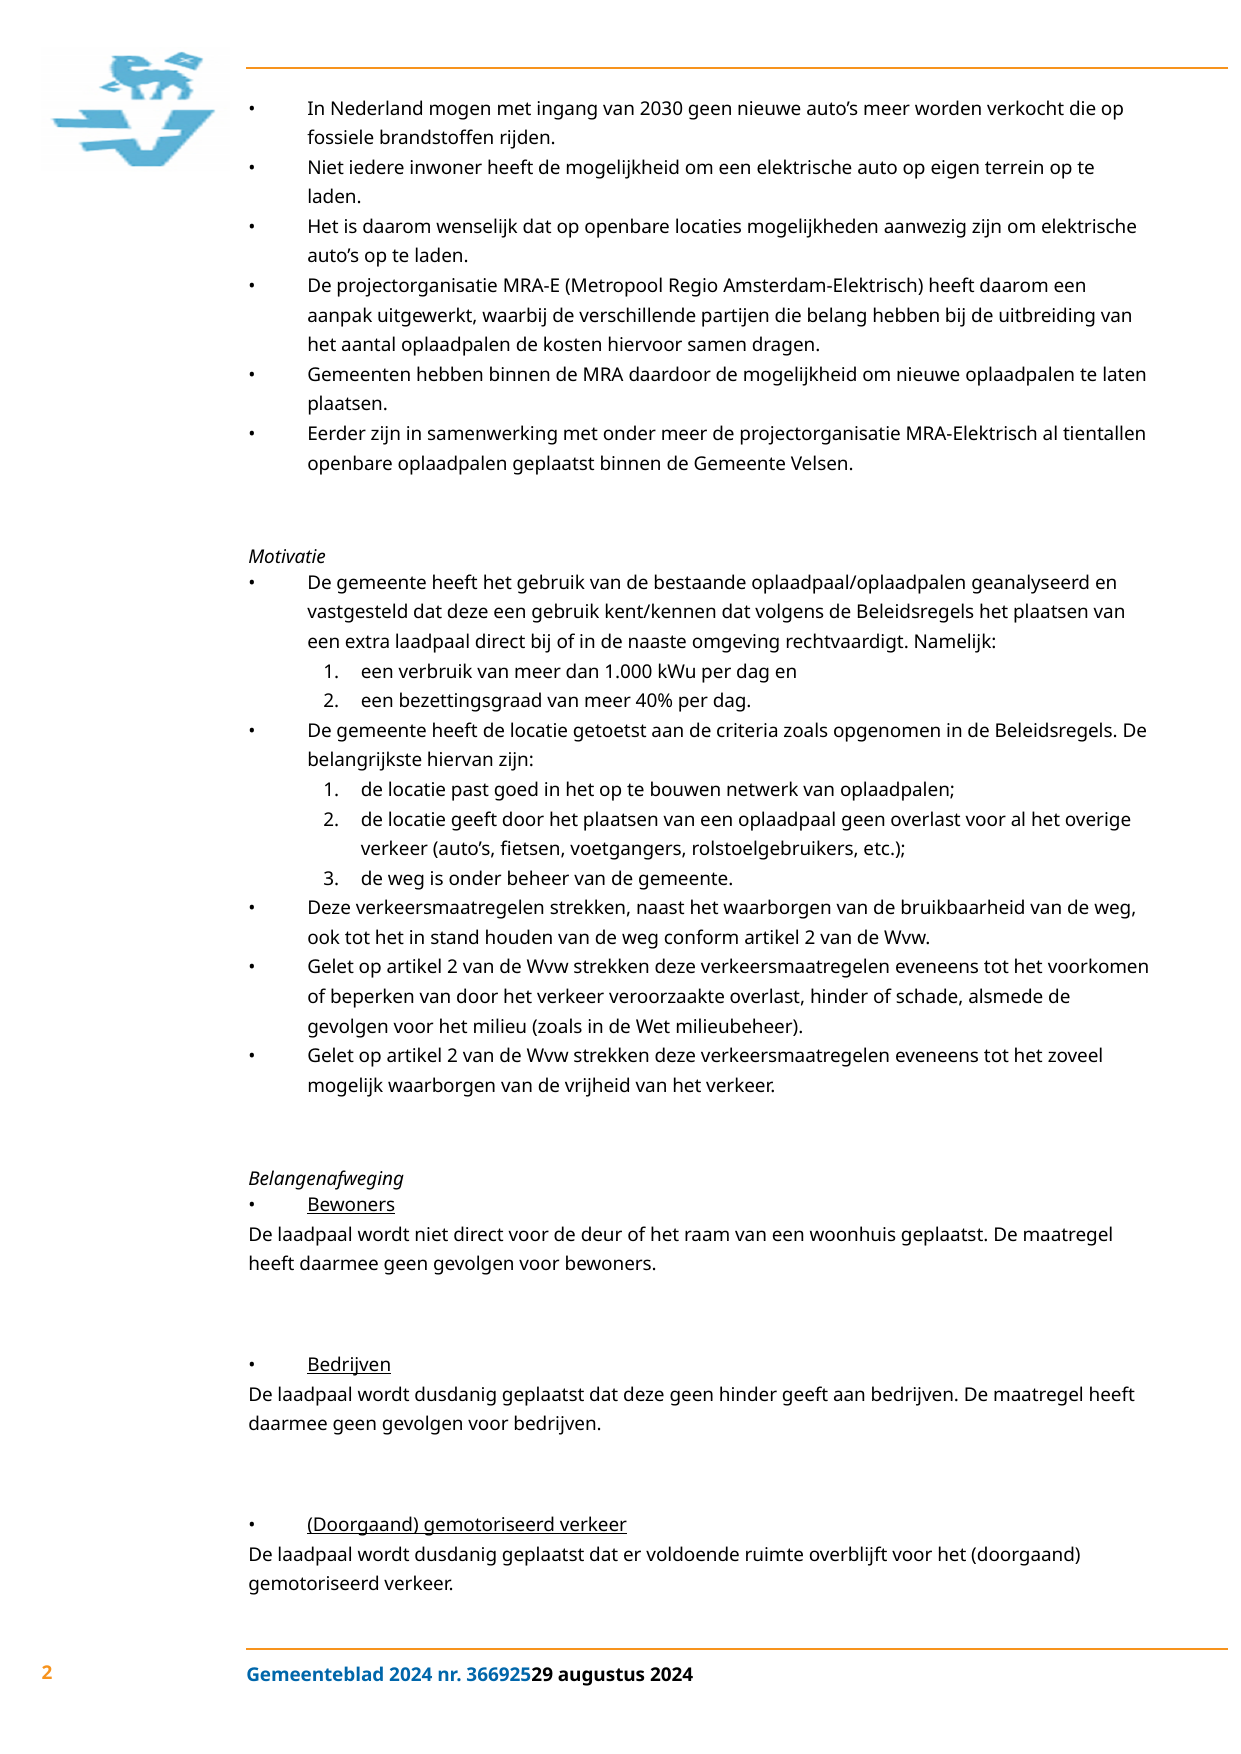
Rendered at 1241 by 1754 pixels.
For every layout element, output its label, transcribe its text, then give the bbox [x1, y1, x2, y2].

text De laadpaal wordt niet direct voor de deur of het raam van een woonhuis geplaatst. De maatregel heeft daarmee geen gevolgen voor bewoners. [248, 1221, 1152, 1276]
list De gemeente heeft de locatie getoetst aan de criteria zoals opgenomen in de Beleidsregels. De belangrijkste hiervan zijn: [248, 717, 1152, 772]
list Gemeenten hebben binnen de MRA daardoor de mogelijkheid om nieuwe oplaadpalen te laten plaatsen. [248, 361, 1152, 416]
text De laadpaal wordt dusdanig geplaatst dat deze geen hinder geeft aan bedrijven. De maatregel heeft daarmee geen gevolgen voor bedrijven. [248, 1381, 1152, 1436]
list Bewoners [248, 1191, 1152, 1217]
list een bezettingsgraad van meer 40% per dag. [323, 687, 1152, 713]
text De laadpaal wordt dusdanig geplaatst dat er voldoende ruimte overblijft voor het (doorgaand) gemotoriseerd verkeer. [248, 1541, 1152, 1596]
list In Nederland mogen met ingang van 2030 geen nieuwe auto’s meer worden verkocht die op fossiele brandstoffen rijden. [248, 95, 1152, 150]
text Motivatie [248, 543, 1152, 569]
list Gelet op artikel 2 van de Wvw strekken deze verkeersmaatregelen eveneens tot het voorkomen of beperken van door het verkeer veroorzaakte overlast, hinder of schade, alsmede de gevolgen voor het milieu (zoals in de Wet milieubeheer). [248, 954, 1152, 1038]
list Eerder zijn in samenwerking met onder meer de projectorganisatie MRA-Elektrisch al tientallen openbare oplaadpalen geplaatst binnen de Gemeente Velsen. [248, 420, 1152, 476]
list Niet iedere inwoner heeft de mogelijkheid om een elektrische auto op eigen terrein op te laden. [248, 154, 1152, 209]
list Deze verkeersmaatregelen strekken, naast het waarborgen van de bruikbaarheid van de weg, ook tot het in stand houden van de weg conform artikel 2 van de Wvw. [248, 894, 1152, 950]
list Gelet op artikel 2 van de Wvw strekken deze verkeersmaatregelen eveneens tot het zoveel mogelijk waarborgen van de vrijheid van het verkeer. [248, 1042, 1152, 1098]
list Het is daarom wenselijk dat op openbare locaties mogelijkheden aanwezig zijn om elektrische auto’s op te laden. [248, 213, 1152, 268]
picture [41, 47, 231, 172]
list een verbruik van meer dan 1.000 kWu per dag en [323, 658, 1152, 683]
list de weg is onder beheer van de gemeente. [323, 865, 1152, 891]
text Belangenafweging [248, 1166, 1152, 1191]
list de locatie geeft door het plaatsen van een oplaadpaal geen overlast voor al het overige verkeer (auto’s, fietsen, voetgangers, rolstoelgebruikers, etc.); [323, 806, 1152, 861]
list (Doorgaand) gemotoriseerd verkeer [248, 1511, 1152, 1537]
list Bedrijven [248, 1351, 1152, 1377]
list de locatie past goed in het op te bouwen netwerk van oplaadpalen; [323, 776, 1152, 802]
list De gemeente heeft het gebruik van de bestaande oplaadpaal/oplaadpalen geanalyseerd en vastgesteld dat deze een gebruik kent/kennen dat volgens de Beleidsregels het plaatsen van een extra laadpaal direct bij of in de naaste omgeving rechtvaardigt. Namelijk: [248, 569, 1152, 654]
list De projectorganisatie MRA-E (Metropool Regio Amsterdam-Elektrisch) heeft daarom een aanpak uitgewerkt, waarbij de verschillende partijen die belang hebben bij de uitbreiding van het aantal oplaadpalen de kosten hiervoor samen dragen. [248, 272, 1152, 357]
